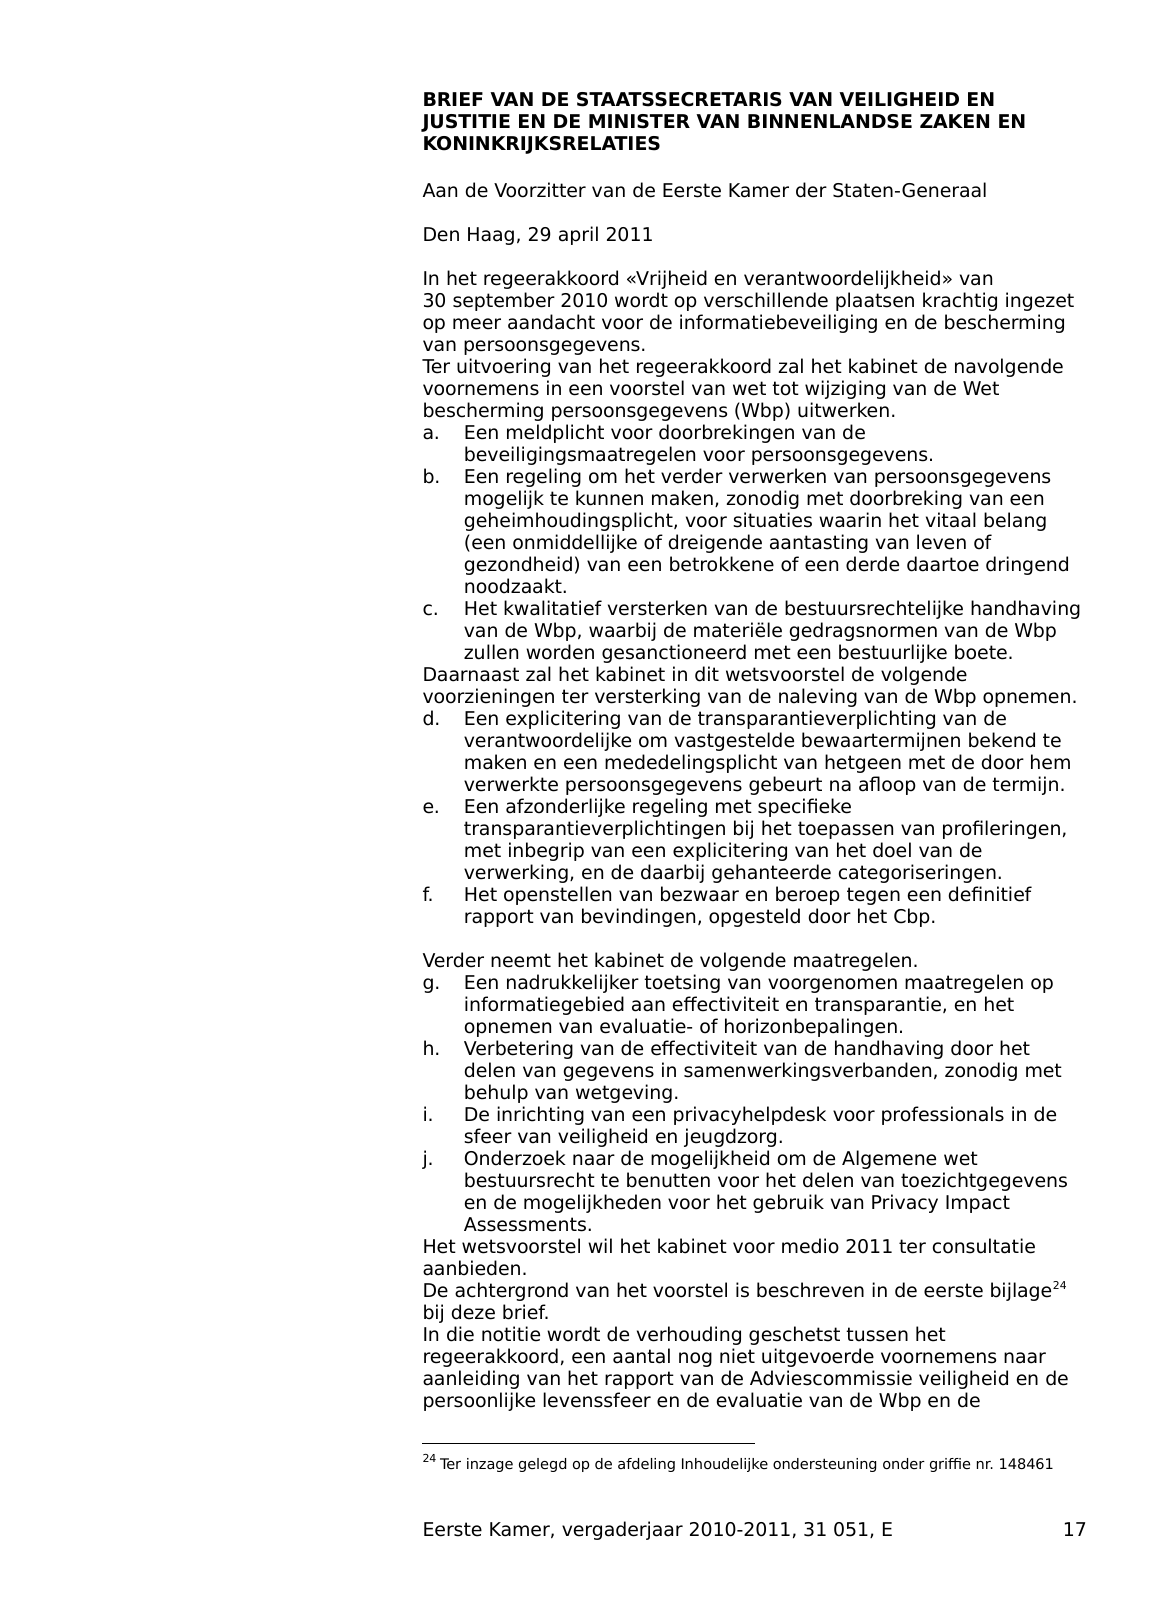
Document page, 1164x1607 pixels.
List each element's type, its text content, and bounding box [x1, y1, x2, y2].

text Den Haag, 29 april 2011 [422, 224, 1087, 246]
text e. Een afzonderlijke regeling met specifieke transparantieverplichtingen bij het toepassen van profileringen, met inbegrip van een explicitering van het doel van de verwerking, en de daarbij gehanteerde categoriseringen. [422, 796, 1087, 884]
text Verder neemt het kabinet de volgende maatregelen. [422, 950, 1087, 972]
text De achtergrond van het voorstel is beschreven in de eerste bijlage bij deze brief. [422, 1279, 1087, 1323]
text Aan de Voorzitter van de Eerste Kamer der Staten-Generaal [422, 180, 1087, 202]
text i. De inrichting van een privacyhelpdesk voor professionals in de sfeer van veiligheid en jeugdzorg. [422, 1104, 1087, 1148]
text Daarnaast zal het kabinet in dit wetsvoorstel de volgende voorzieningen ter versterking van de naleving van de Wbp opnemen. [422, 664, 1087, 708]
text a. Een meldplicht voor doorbrekingen van de beveiligingsmaatregelen voor persoonsgegevens. [422, 422, 1087, 466]
text f. Het openstellen van bezwaar en beroep tegen een definitief rapport van bevindingen, opgesteld door het Cbp. [422, 884, 1087, 928]
text h. Verbetering van de effectiviteit van de handhaving door het delen van gegevens in samenwerkingsverbanden, zonodig met behulp van wetgeving. [422, 1038, 1087, 1104]
text c. Het kwalitatief versterken van de bestuursrechtelijke handhaving van de Wbp, waarbij de materiële gedragsnormen van de Wbp zullen worden gesanctioneerd met een bestuurlijke boete. [422, 598, 1087, 664]
text g. Een nadrukkelijker toetsing van voorgenomen maatregelen op informatiegebied aan effectiviteit en transparantie, en het opnemen van evaluatie- of horizonbepalingen. [422, 972, 1087, 1038]
text d. Een explicitering van de transparantieverplichting van de verantwoordelijke om vastgestelde bewaartermijnen bekend te maken en een mededelingsplicht van hetgeen met de door hem verwerkte persoonsgegevens gebeurt na afloop van de termijn. [422, 708, 1087, 796]
subtitle BRIEF VAN DE STAATSSECRETARIS VAN VEILIGHEID EN JUSTITIE EN DE MINISTER VAN BINNENLANDSE ZAKEN EN KONINKRIJKSRELATIES [422, 89, 1087, 155]
text j. Onderzoek naar de mogelijkheid om de Algemene wet bestuursrecht te benutten voor het delen van toezichtgegevens en de mogelijkheden voor het gebruik van Privacy Impact Assessments. [422, 1148, 1087, 1236]
text In die notitie wordt de verhouding geschetst tussen het regeerakkoord, een aantal nog niet uitgevoerde voornemens naar aanleiding van het rapport van de Adviescommissie veiligheid en de persoonlijke levenssfeer en de evaluatie van de Wbp en de [422, 1323, 1087, 1411]
text Het wetsvoorstel wil het kabinet voor medio 2011 ter consultatie aanbieden. [422, 1236, 1087, 1279]
text In het regeerakkoord «Vrijheid en verantwoordelijkheid» van 30 september 2010 wordt op verschillende plaatsen krachtig ingezet op meer aandacht voor de informatiebeveiliging en de bescherming van persoonsgegevens. [422, 268, 1087, 356]
text Ter inzage gelegd op de afdeling Inhoudelijke ondersteuning onder griffie nr. 148461 [422, 1452, 1087, 1474]
text Ter uitvoering van het regeerakkoord zal het kabinet de navolgende voornemens in een voorstel van wet tot wijziging van de Wet bescherming persoonsgegevens (Wbp) uitwerken. [422, 356, 1087, 422]
text b. Een regeling om het verder verwerken van persoonsgegevens mogelijk te kunnen maken, zonodig met doorbreking van een geheimhoudingsplicht, voor situaties waarin het vitaal belang (een onmiddellijke of dreigende aantasting van leven of gezondheid) van een betrokkene of een derde daartoe dringend noodzaakt. [422, 466, 1087, 598]
